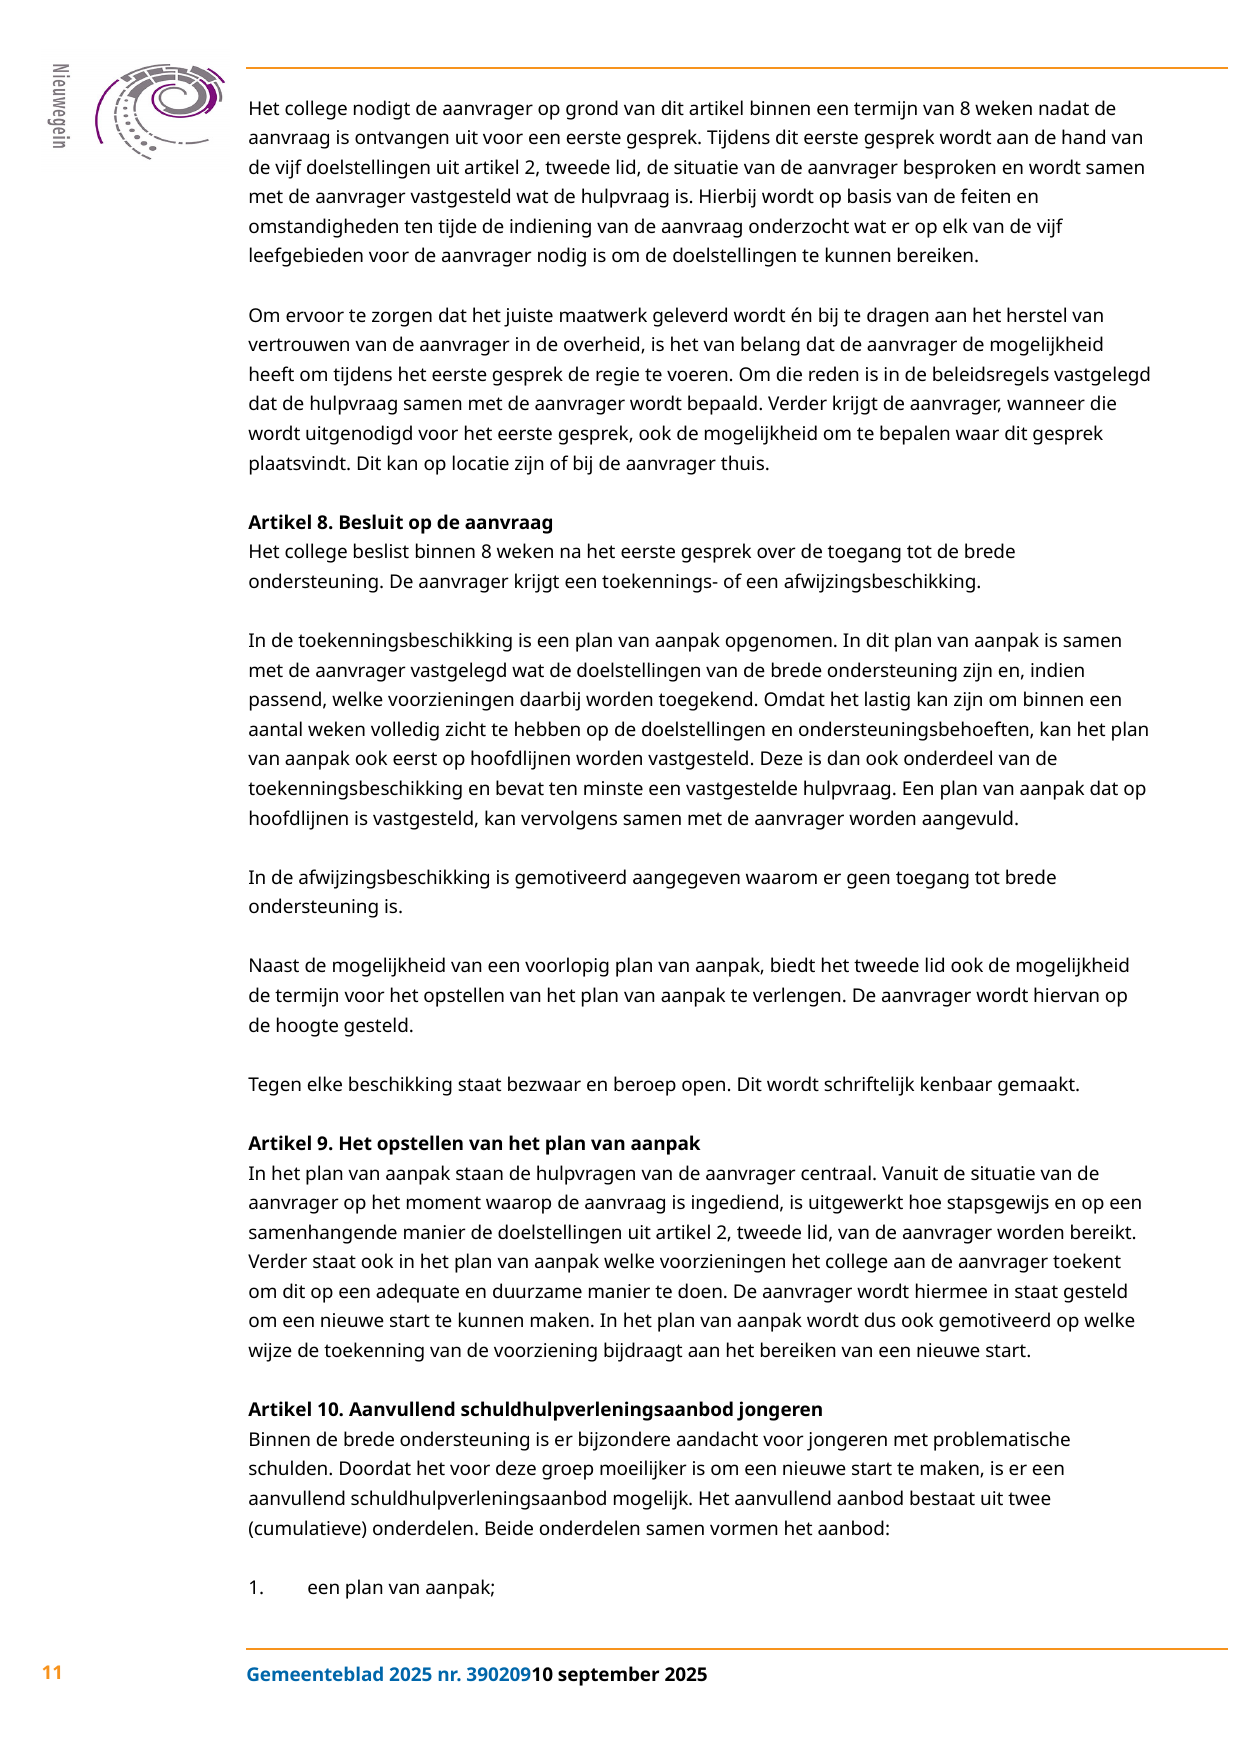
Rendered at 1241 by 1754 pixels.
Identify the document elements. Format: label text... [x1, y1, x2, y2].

text Artikel 9. Het opstellen van het plan van aanpak [248, 1130, 1152, 1156]
text Het college nodigt de aanvrager op grond van dit artikel binnen een termijn van 8 weken nadat de aanvraag is ontvangen uit voor een eerste gesprek. Tijdens dit eerste gesprek wordt aan de hand van de vijf doelstellingen uit artikel 2, tweede lid, de situatie van de aanvrager besproken en wordt samen met de aanvrager vastgesteld wat de hulpvraag is. Hierbij wordt op basis van de feiten en omstandigheden ten tijde de indiening van de aanvraag onderzocht wat er op elk van de vijf leefgebieden voor de aanvrager nodig is om de doelstellingen te kunnen bereiken. [248, 95, 1152, 268]
text Tegen elke beschikking staat bezwaar en beroep open. Dit wordt schriftelijk kenbaar gemaakt. [248, 1071, 1152, 1097]
text Het college beslist binnen 8 weken na het eerste gesprek over de toegang tot de brede ondersteuning. De aanvrager krijgt een toekennings- of een afwijzingsbeschikking. [248, 538, 1152, 594]
picture [41, 47, 231, 172]
list een plan van aanpak; [248, 1574, 1152, 1600]
text In de afwijzingsbeschikking is gemotiveerd aangegeven waarom er geen toegang tot brede ondersteuning is. [248, 864, 1152, 919]
text Binnen de brede ondersteuning is er bijzondere aandacht voor jongeren met problematische schulden. Doordat het voor deze groep moeilijker is om een nieuwe start te maken, is er een aanvullend schuldhulpverleningsaanbod mogelijk. Het aanvullend aanbod bestaat uit twee (cumulatieve) onderdelen. Beide onderdelen samen vormen het aanbod: [248, 1426, 1152, 1541]
text Naast de mogelijkheid van een voorlopig plan van aanpak, biedt het tweede lid ook de mogelijkheid de termijn voor het opstellen van het plan van aanpak te verlengen. De aanvrager wordt hiervan op de hoogte gesteld. [248, 953, 1152, 1038]
text Artikel 10. Aanvullend schuldhulpverleningsaanbod jongeren [248, 1396, 1152, 1422]
text Artikel 8. Besluit op de aanvraag [248, 509, 1152, 535]
text Om ervoor te zorgen dat het juiste maatwerk geleverd wordt én bij te dragen aan het herstel van vertrouwen van de aanvrager in de overheid, is het van belang dat de aanvrager de mogelijkheid heeft om tijdens het eerste gesprek de regie te voeren. Om die reden is in de beleidsregels vastgelegd dat de hulpvraag samen met de aanvrager wordt bepaald. Verder krijgt de aanvrager, wanneer die wordt uitgenodigd voor het eerste gesprek, ook de mogelijkheid om te bepalen waar dit gesprek plaatsvindt. Dit kan op locatie zijn of bij de aanvrager thuis. [248, 302, 1152, 476]
text In het plan van aanpak staan de hulpvragen van de aanvrager centraal. Vanuit de situatie van de aanvrager op het moment waarop de aanvraag is ingediend, is uitgewerkt hoe stapsgewijs en op een samenhangende manier de doelstellingen uit artikel 2, tweede lid, van de aanvrager worden bereikt. Verder staat ook in het plan van aanpak welke voorzieningen het college aan de aanvrager toekent om dit op een adequate en duurzame manier te doen. De aanvrager wordt hiermee in staat gesteld om een nieuwe start te kunnen maken. In het plan van aanpak wordt dus ook gemotiveerd op welke wijze de toekenning van de voorziening bijdraagt aan het bereiken van een nieuwe start. [248, 1160, 1152, 1363]
text In de toekenningsbeschikking is een plan van aanpak opgenomen. In dit plan van aanpak is samen met de aanvrager vastgelegd wat de doelstellingen van de brede ondersteuning zijn en, indien passend, welke voorzieningen daarbij worden toegekend. Omdat het lastig kan zijn om binnen een aantal weken volledig zicht te hebben op de doelstellingen en ondersteuningsbehoeften, kan het plan van aanpak ook eerst op hoofdlijnen worden vastgesteld. Deze is dan ook onderdeel van de toekenningsbeschikking en bevat ten minste een vastgestelde hulpvraag. Een plan van aanpak dat op hoofdlijnen is vastgesteld, kan vervolgens samen met de aanvrager worden aangevuld. [248, 627, 1152, 831]
